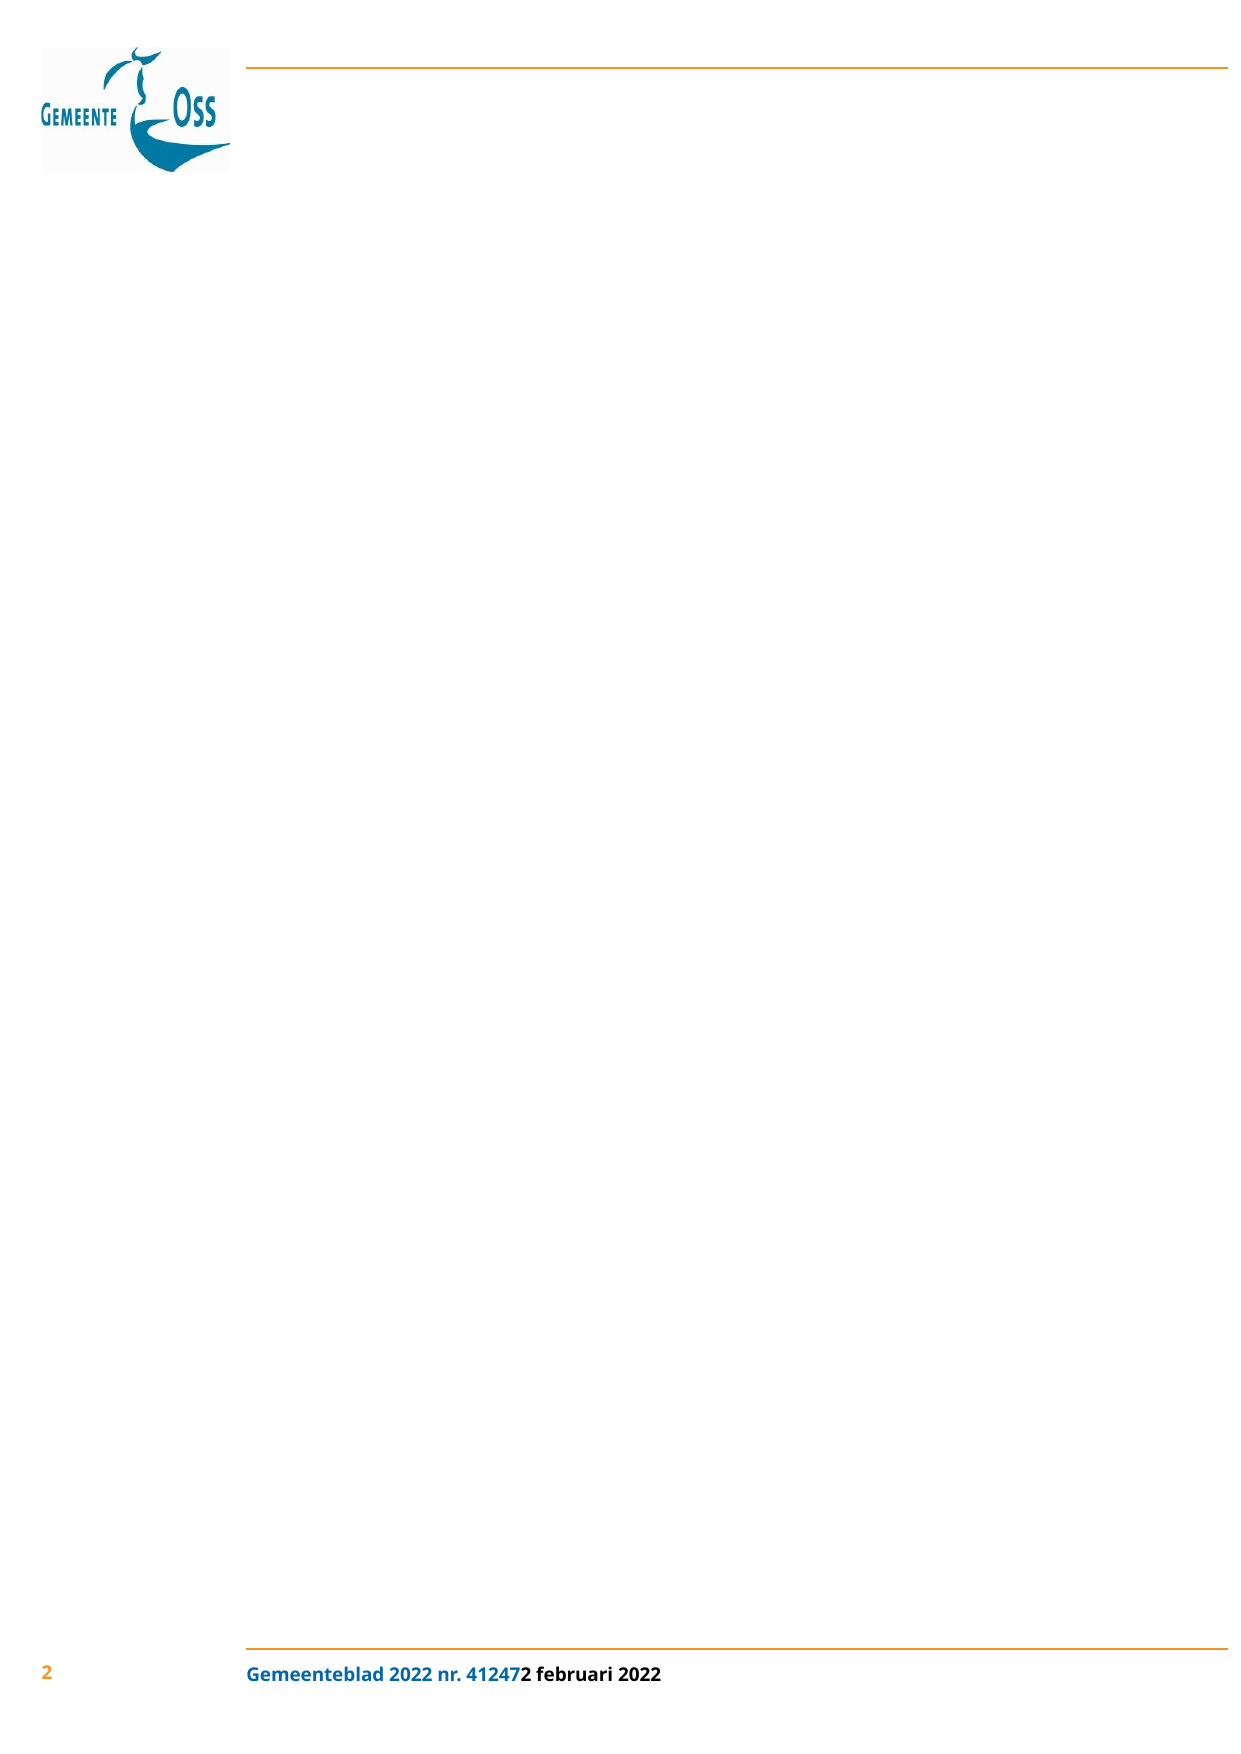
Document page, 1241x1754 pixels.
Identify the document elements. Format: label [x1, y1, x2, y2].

picture [41, 47, 231, 172]
